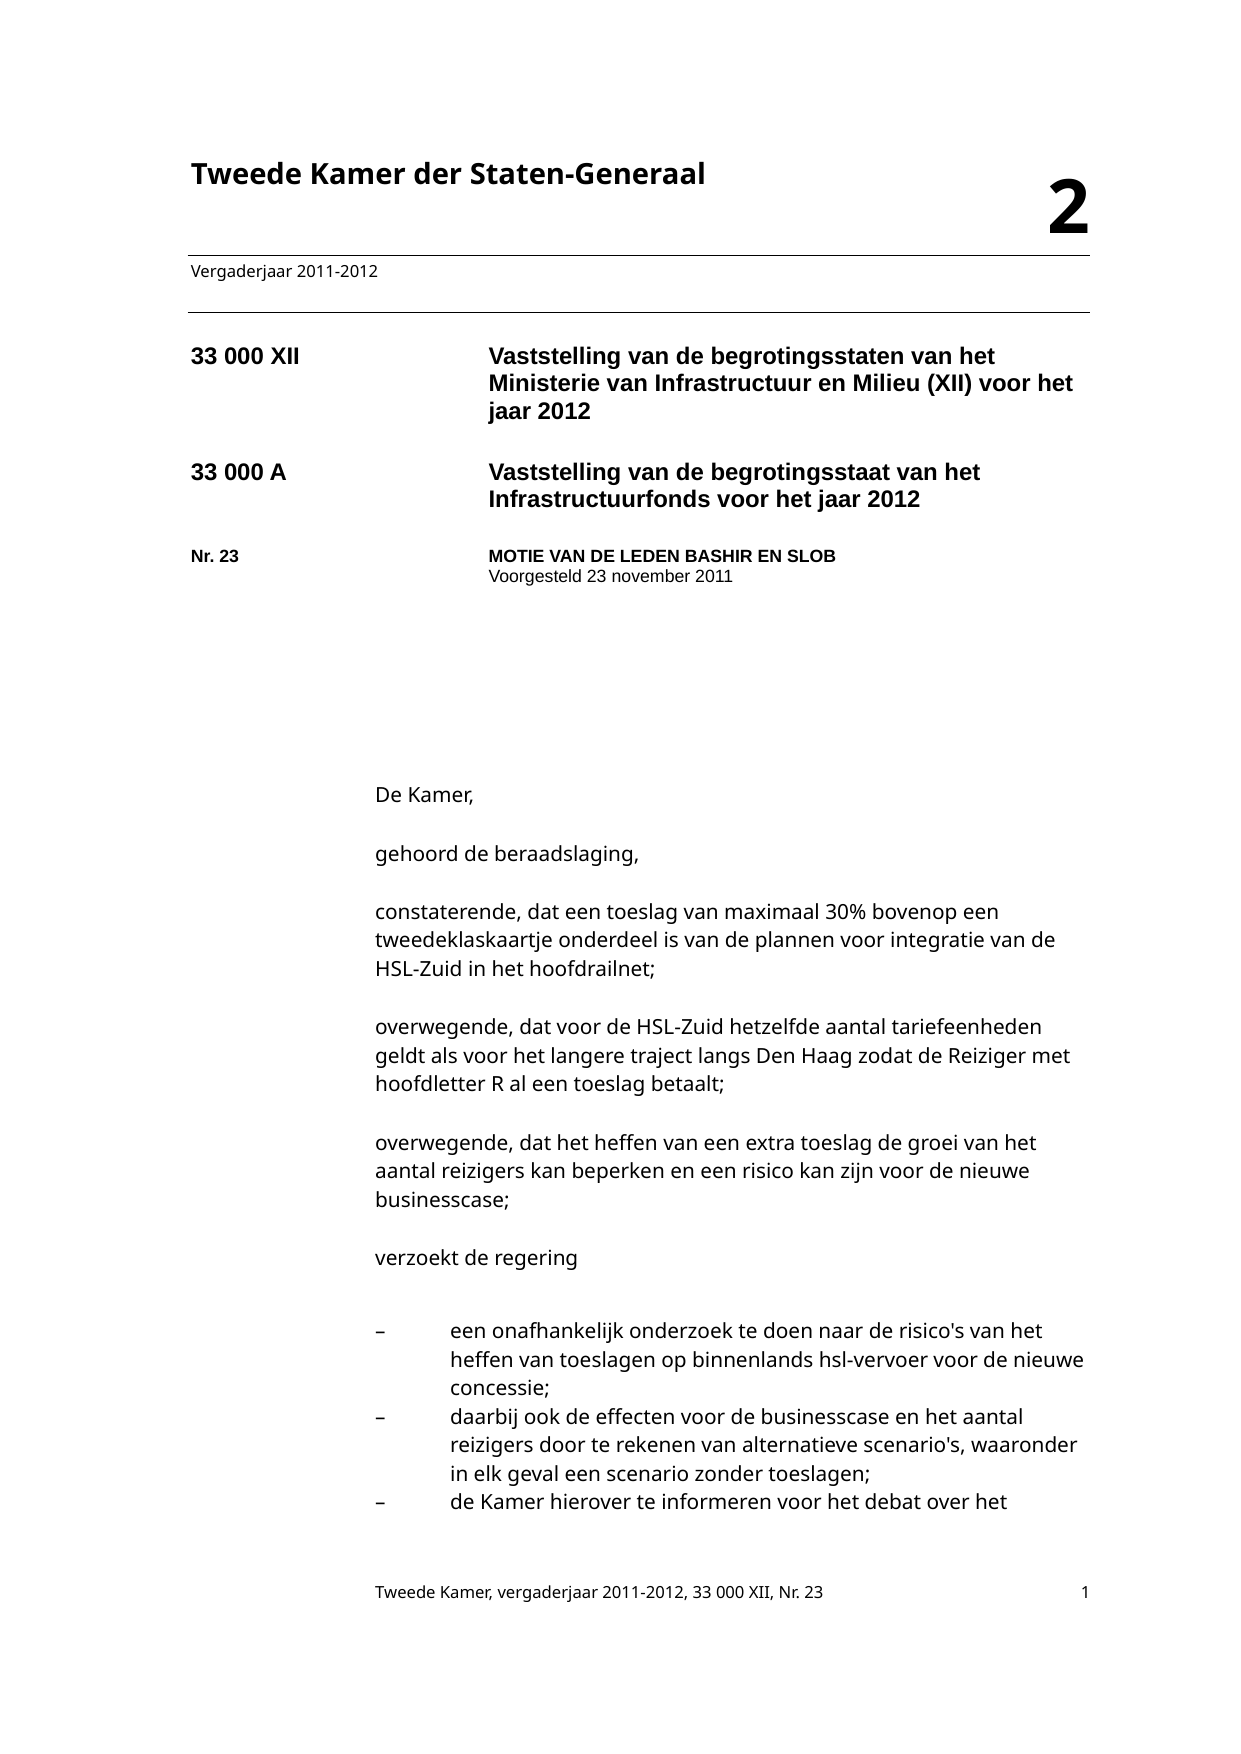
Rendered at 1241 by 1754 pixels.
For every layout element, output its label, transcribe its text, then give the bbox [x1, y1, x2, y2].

table_header 2 [910, 150, 1090, 255]
table_cell MOTIE VAN DE LEDEN BASHIR EN SLOB Voorgesteld 23 november 2011 [485, 543, 1090, 662]
table_cell Nr. 23 [188, 543, 485, 662]
text constaterende, dat een toeslag van maximaal 30% bovenop een tweedeklaskaartje onderdeel is van de plannen voor integratie van de HSL-Zuid in het hoofdrailnet; [375, 897, 1090, 982]
table_cell [188, 313, 485, 339]
text overwegende, dat voor de HSL-Zuid hetzelfde aantal tariefeenheden geldt als voor het langere traject langs Den Haag zodat de Reiziger met hoofdletter R al een toeslag betaalt; [375, 1012, 1090, 1098]
table_cell Vergaderjaar 2011-2012 [188, 256, 485, 312]
table_cell 33 000 XII [188, 339, 485, 454]
text De Kamer, [375, 780, 1090, 809]
table_cell [485, 256, 1090, 312]
list daarbij ook de effecten voor de businesscase en het aantal reizigers door te rekenen van alternatieve scenario's, waaronder in elk geval een scenario zonder toeslagen; [375, 1402, 1090, 1487]
table_cell 33 000 A [188, 455, 485, 543]
list een onafhankelijk onderzoek te doen naar de risico's van het heffen van toeslagen op binnenlands hsl-vervoer voor de nieuwe concessie; [375, 1317, 1090, 1402]
table_cell Vaststelling van de begrotingsstaten van het Ministerie van Infrastructuur en Milieu (XII) voor het jaar 2012 [485, 339, 1090, 454]
text overwegende, dat het heffen van een extra toeslag de groei van het aantal reizigers kan beperken en een risico kan zijn voor de nieuwe businesscase; [375, 1128, 1090, 1213]
table_header Tweede Kamer der Staten-Generaal [188, 150, 909, 255]
list de Kamer hierover te informeren voor het debat over het [375, 1487, 1090, 1516]
table_cell Vaststelling van de begrotingsstaat van het Infrastructuurfonds voor het jaar 2012 [485, 455, 1090, 543]
text gehoord de beraadslaging, [375, 839, 1090, 867]
text verzoekt de regering [375, 1243, 1090, 1272]
table_cell [485, 313, 1090, 339]
